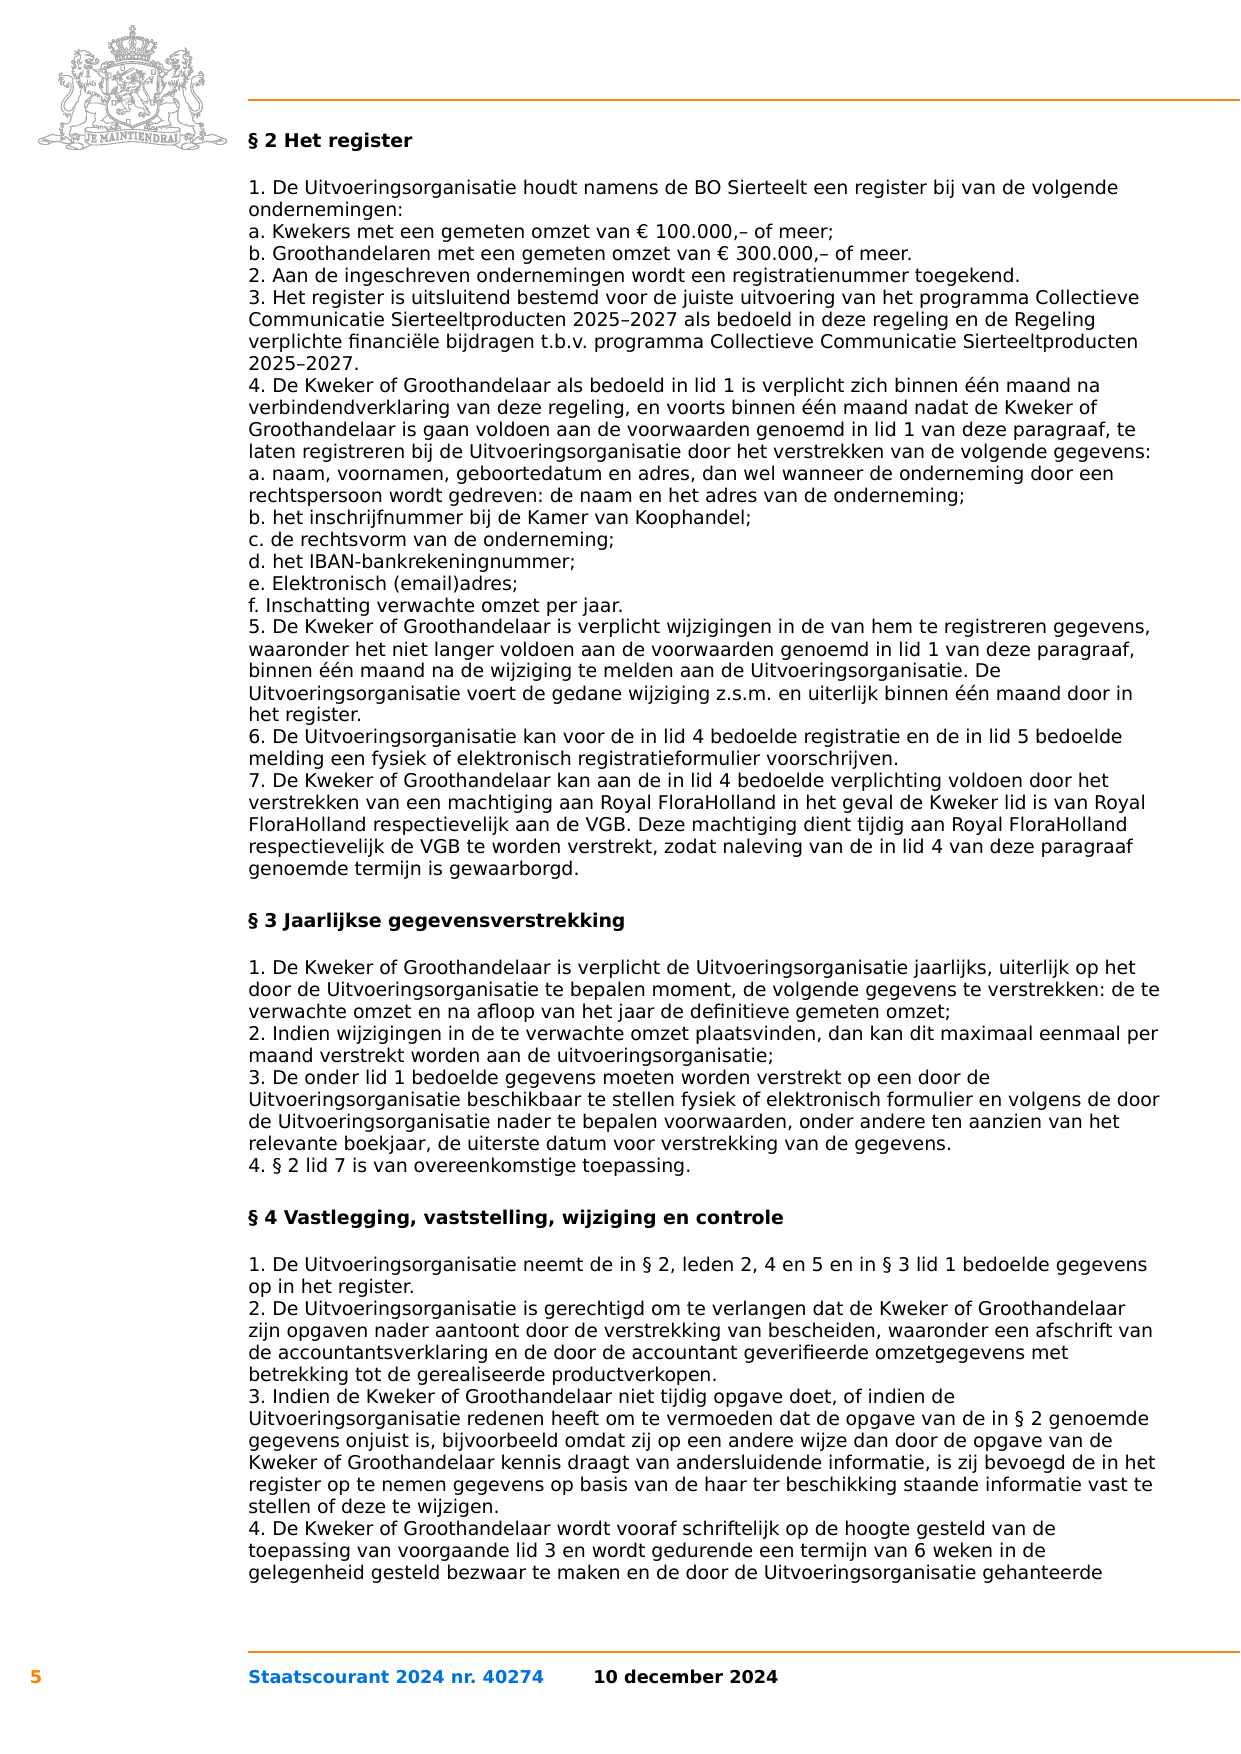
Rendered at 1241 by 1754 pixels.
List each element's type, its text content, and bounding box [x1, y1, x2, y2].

text d. het IBAN-bankrekeningnummer; [248, 551, 1163, 572]
text c. de rechtsvorm van de onderneming; [248, 528, 1163, 551]
text e. Elektronisch (email)adres; [248, 572, 1163, 594]
subtitle § 3 Jaarlijkse gegevensverstrekking [248, 910, 1163, 932]
text f. Inschatting verwachte omzet per jaar. [248, 594, 1163, 616]
picture [38, 25, 227, 150]
text 6. De Uitvoeringsorganisatie kan voor de in lid 4 bedoelde registratie en de in lid 5 bedoelde melding een fysiek of elektronisch registratieformulier voorschrijven. [248, 726, 1163, 770]
text 4. § 2 lid 7 is van overeenkomstige toepassing. [248, 1155, 1163, 1177]
text 2. Aan de ingeschreven ondernemingen wordt een registratienummer toegekend. [248, 265, 1163, 287]
text 4. De Kweker of Groothandelaar als bedoeld in lid 1 is verplicht zich binnen één maand na verbindendverklaring van deze regeling, en voorts binnen één maand nadat de Kweker of Groothandelaar is gaan voldoen aan de voorwaarden genoemd in lid 1 van deze paragraaf, te laten registreren bij de Uitvoeringsorganisatie door het verstrekken van de volgende gegevens: [248, 375, 1163, 463]
text b. het inschrijfnummer bij de Kamer van Koophandel; [248, 507, 1163, 528]
text 2. De Uitvoeringsorganisatie is gerechtigd om te verlangen dat de Kweker of Groothandelaar zijn opgaven nader aantoont door de verstrekking van bescheiden, waaronder een afschrift van de accountantsverklaring en de door de accountant geverifieerde omzetgegevens met betrekking tot de gerealiseerde productverkopen. [248, 1298, 1163, 1386]
text 2. Indien wijzigingen in de te verwachte omzet plaatsvinden, dan kan dit maximaal eenmaal per maand verstrekt worden aan de uitvoeringsorganisatie; [248, 1023, 1163, 1067]
text a. Kwekers met een gemeten omzet van € 100.000,– of meer; [248, 221, 1163, 243]
subtitle § 2 Het register [248, 130, 1163, 152]
subtitle § 4 Vastlegging, vaststelling, wijziging en controle [248, 1207, 1163, 1229]
text 1. De Kweker of Groothandelaar is verplicht de Uitvoeringsorganisatie jaarlijks, uiterlijk op het door de Uitvoeringsorganisatie te bepalen moment, de volgende gegevens te verstrekken: de te verwachte omzet en na afloop van het jaar de definitieve gemeten omzet; [248, 957, 1163, 1023]
text 3. De onder lid 1 bedoelde gegevens moeten worden verstrekt op een door de Uitvoeringsorganisatie beschikbaar te stellen fysiek of elektronisch formulier en volgens de door de Uitvoeringsorganisatie nader te bepalen voorwaarden, onder andere ten aanzien van het relevante boekjaar, de uiterste datum voor verstrekking van de gegevens. [248, 1067, 1163, 1155]
text 1. De Uitvoeringsorganisatie houdt namens de BO Sierteelt een register bij van de volgende ondernemingen: [248, 177, 1163, 221]
text 5. De Kweker of Groothandelaar is verplicht wijzigingen in de van hem te registreren gegevens, waaronder het niet langer voldoen aan de voorwaarden genoemd in lid 1 van deze paragraaf, binnen één maand na de wijziging te melden aan de Uitvoeringsorganisatie. De Uitvoeringsorganisatie voert de gedane wijziging z.s.m. en uiterlijk binnen één maand door in het register. [248, 616, 1163, 726]
text 7. De Kweker of Groothandelaar kan aan de in lid 4 bedoelde verplichting voldoen door het verstrekken van een machtiging aan Royal FloraHolland in het geval de Kweker lid is van Royal FloraHolland respectievelijk aan de VGB. Deze machtiging dient tijdig aan Royal FloraHolland respectievelijk de VGB te worden verstrekt, zodat naleving van de in lid 4 van deze paragraaf genoemde termijn is gewaarborgd. [248, 770, 1163, 880]
text b. Groothandelaren met een gemeten omzet van € 300.000,– of meer. [248, 243, 1163, 265]
text 3. Indien de Kweker of Groothandelaar niet tijdig opgave doet, of indien de Uitvoeringsorganisatie redenen heeft om te vermoeden dat de opgave van de in § 2 genoemde gegevens onjuist is, bijvoorbeeld omdat zij op een andere wijze dan door de opgave van de Kweker of Groothandelaar kennis draagt van andersluidende informatie, is zij bevoegd de in het register op te nemen gegevens op basis van de haar ter beschikking staande informatie vast te stellen of deze te wijzigen. [248, 1386, 1163, 1518]
text 4. De Kweker of Groothandelaar wordt vooraf schriftelijk op de hoogte gesteld van de toepassing van voorgaande lid 3 en wordt gedurende een termijn van 6 weken in de gelegenheid gesteld bezwaar te maken en de door de Uitvoeringsorganisatie gehanteerde [248, 1518, 1163, 1584]
text 3. Het register is uitsluitend bestemd voor de juiste uitvoering van het programma Collectieve Communicatie Sierteeltproducten 2025–2027 als bedoeld in deze regeling en de Regeling verplichte financiële bijdragen t.b.v. programma Collectieve Communicatie Sierteeltproducten 2025–2027. [248, 287, 1163, 375]
text 1. De Uitvoeringsorganisatie neemt de in § 2, leden 2, 4 en 5 en in § 3 lid 1 bedoelde gegevens op in het register. [248, 1254, 1163, 1298]
text a. naam, voornamen, geboortedatum en adres, dan wel wanneer de onderneming door een rechtspersoon wordt gedreven: de naam en het adres van de onderneming; [248, 463, 1163, 507]
